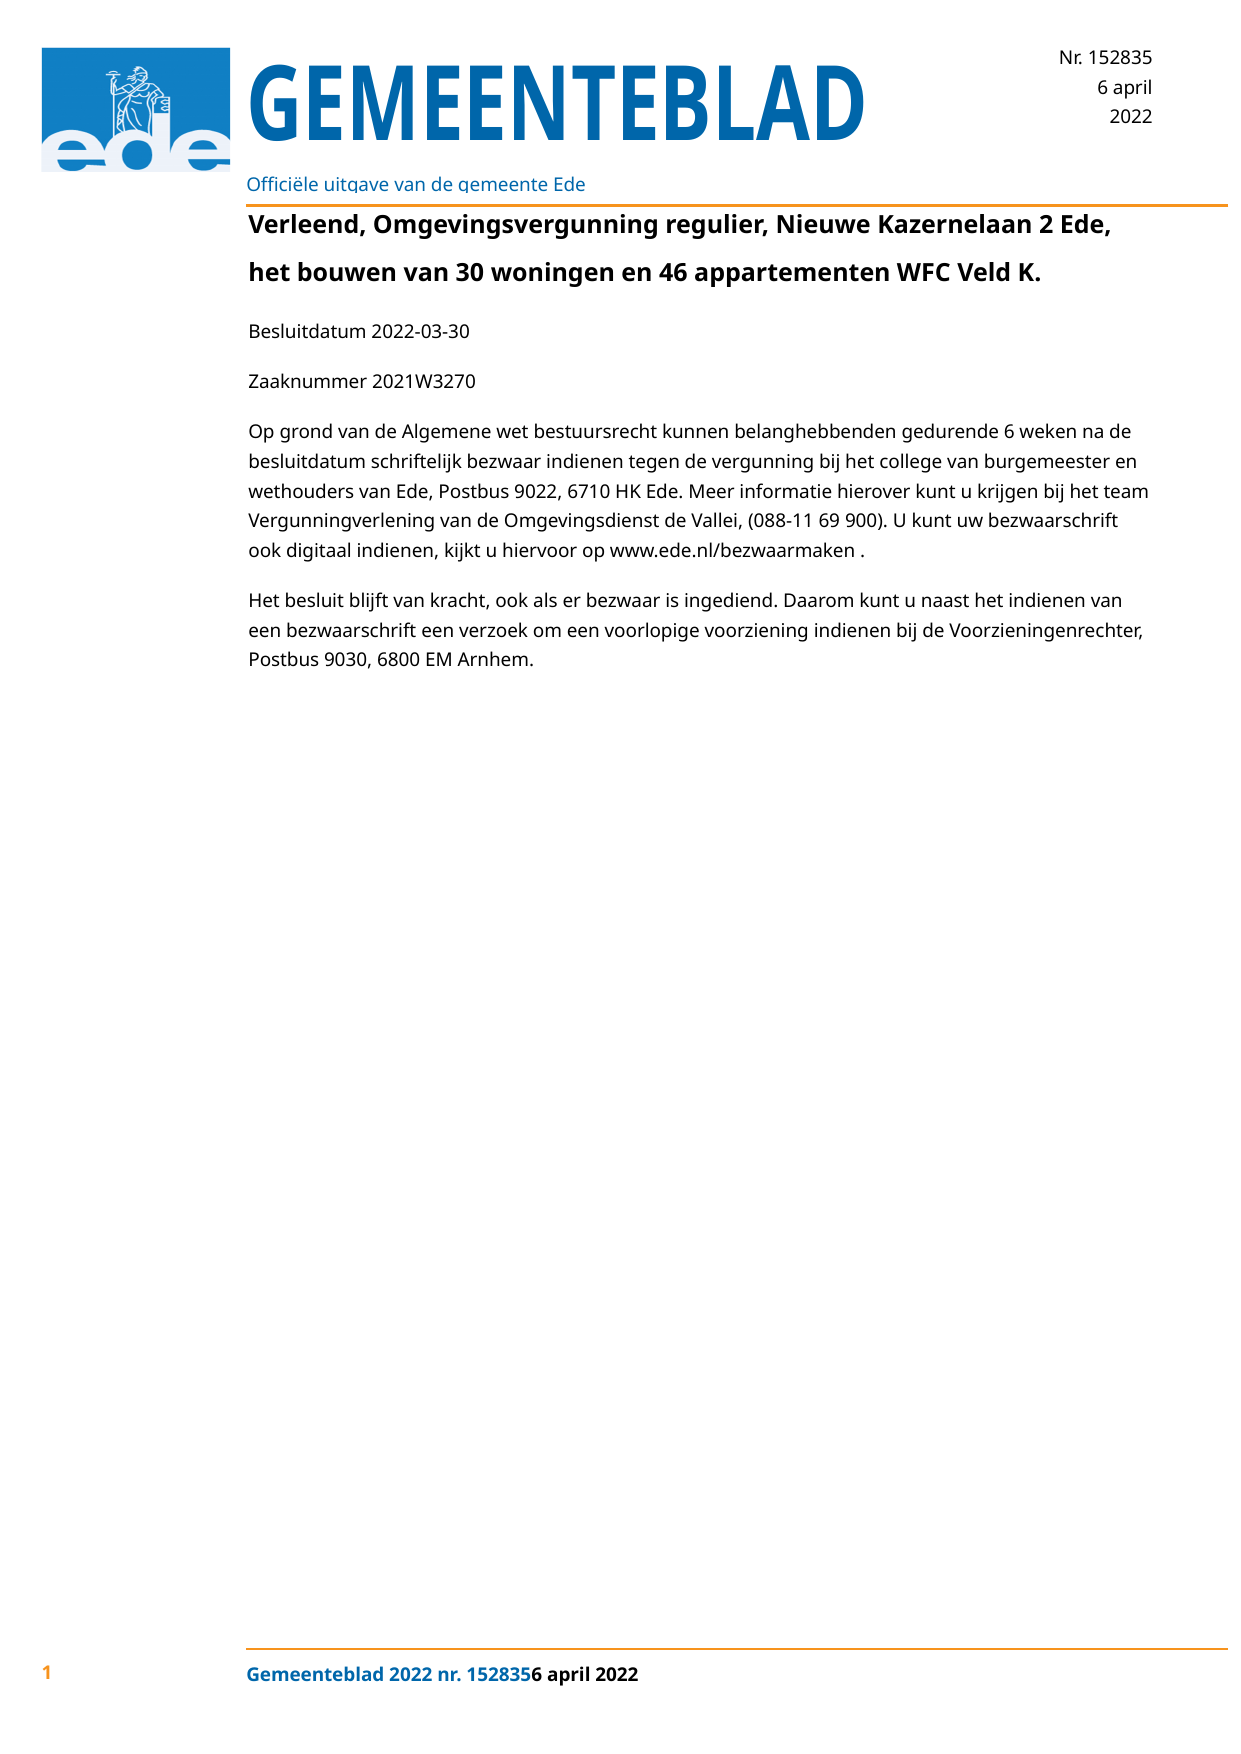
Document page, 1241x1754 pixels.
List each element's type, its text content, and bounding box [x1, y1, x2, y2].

text Het besluit blijft van kracht, ook als er bezwaar is ingediend. Daarom kunt u naast het indienen van een bezwaarschrift een verzoek om een voorlopige voorziening indienen bij de Voorzieningenrechter, Postbus 9030, 6800 EM Arnhem. [248, 587, 1152, 672]
text Zaaknummer 2021W3270 [248, 368, 1152, 394]
text Op grond van de Algemene wet bestuursrecht kunnen belanghebbenden gedurende 6 weken na de besluitdatum schriftelijk bezwaar indienen tegen de vergunning bij het college van burgemeester en wethouders van Ede, Postbus 9022, 6710 HK Ede. Meer informatie hierover kunt u krijgen bij het team Vergunningverlening van de Omgevingsdienst de Vallei, (088-11 69 900). U kunt uw bezwaarschrift ook digitaal indienen, kijkt u hiervoor op www.ede.nl/bezwaarmaken . [248, 419, 1152, 563]
text Besluitdatum 2022-03-30 [248, 318, 1152, 344]
picture [41, 47, 231, 172]
text Verleend, Omgevingsvergunning regulier, Nieuwe Kazernelaan 2 Ede, het bouwen van 30 woningen en 46 appartementen WFC Veld K. [248, 207, 1152, 288]
